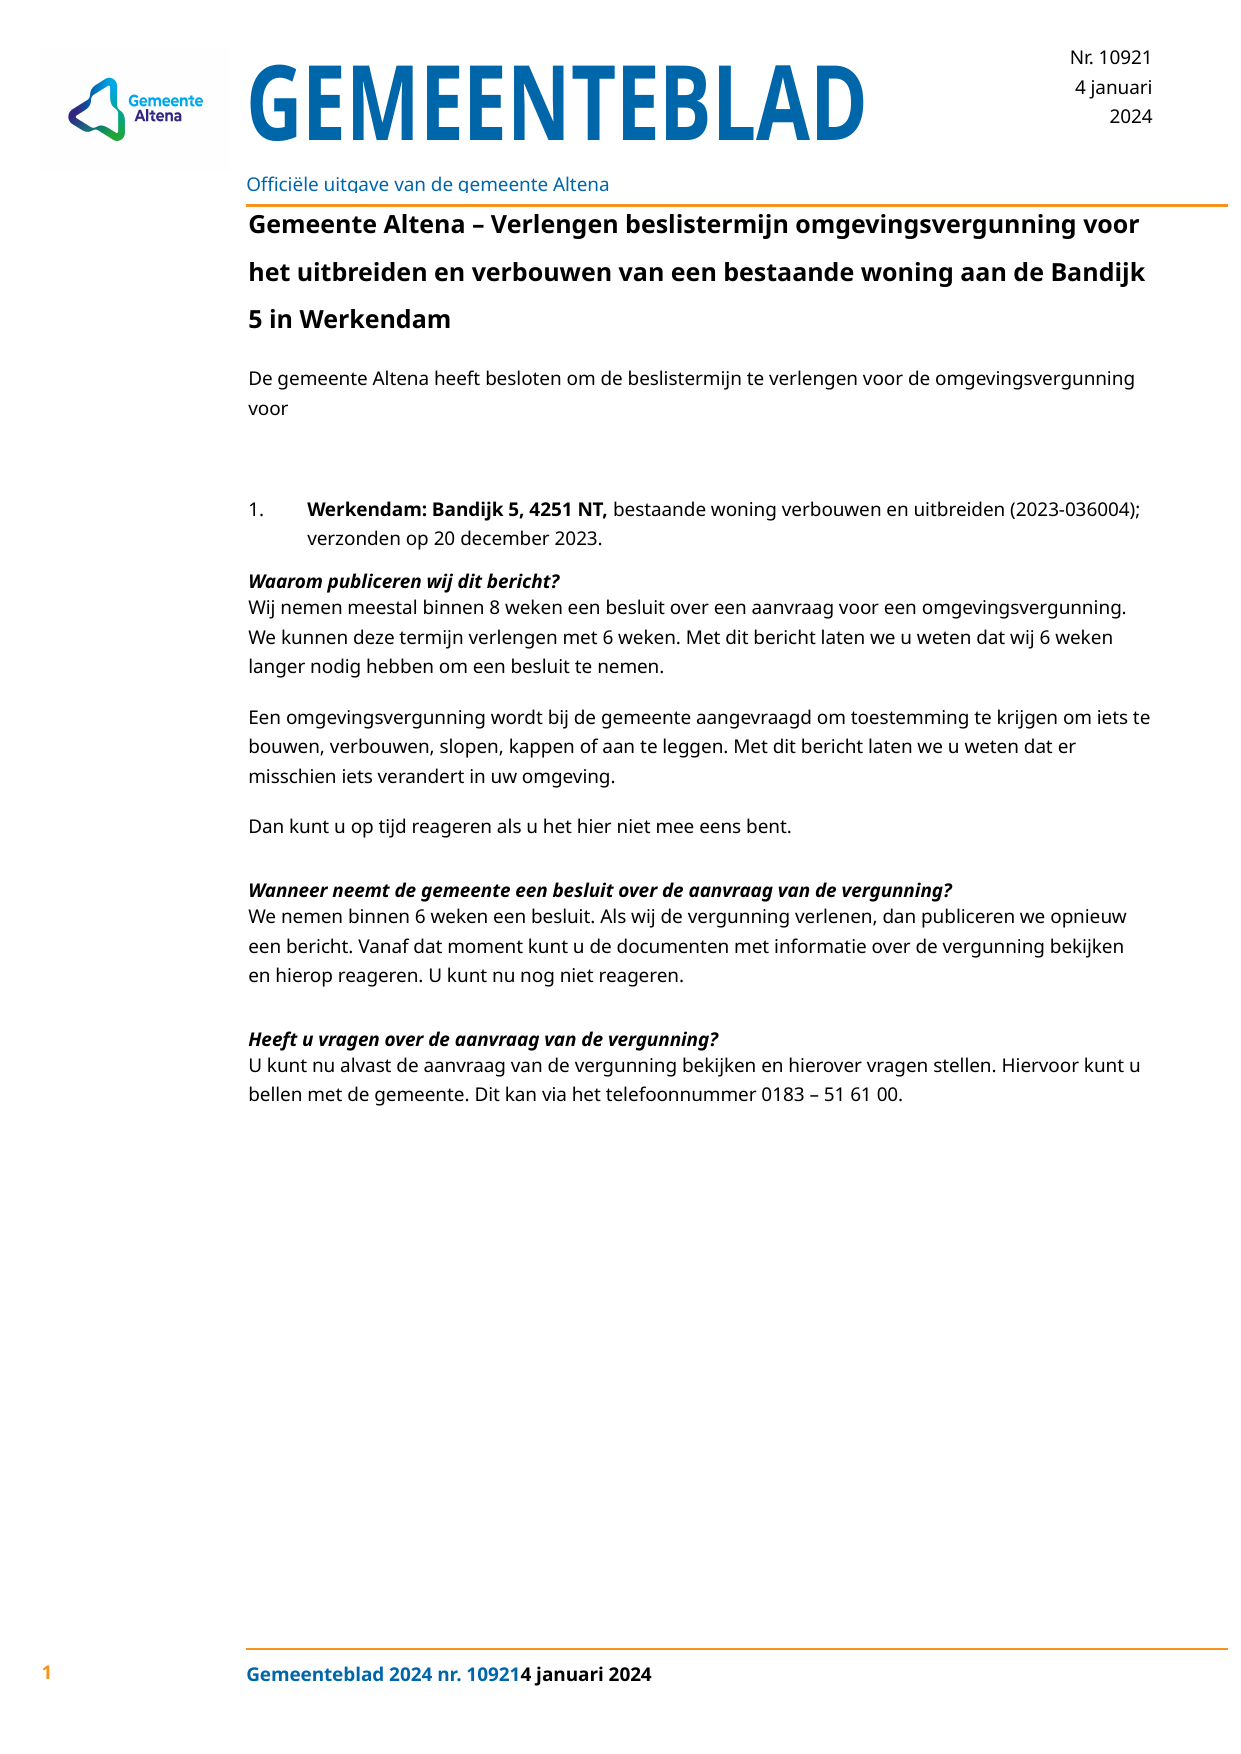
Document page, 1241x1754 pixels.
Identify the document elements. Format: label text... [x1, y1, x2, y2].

text Heeft u vragen over de aanvraag van de vergunning? [248, 1026, 1152, 1052]
text Wanneer neemt de gemeente een besluit over de aanvraag van de vergunning? [248, 877, 1152, 903]
text U kunt nu alvast de aanvraag van de vergunning bekijken en hierover vragen stellen. Hiervoor kunt u bellen met de gemeente. Dit kan via het telefoonnummer 0183 – 51 61 00. [248, 1052, 1152, 1107]
text Wij nemen meestal binnen 8 weken een besluit over een aanvraag voor een omgevingsvergunning. We kunnen deze termijn verlengen met 6 weken. Met dit bericht laten we u weten dat wij 6 weken langer nodig hebben om een besluit te nemen. [248, 594, 1152, 679]
picture [41, 47, 231, 172]
text Waarom publiceren wij dit bericht? [248, 569, 1152, 594]
text Gemeente Altena – Verlengen beslistermijn omgevingsvergunning voor het uitbreiden en verbouwen van een bestaande woning aan de Bandijk 5 in Werkendam [248, 207, 1152, 336]
text We nemen binnen 6 weken een besluit. Als wij de vergunning verlenen, dan publiceren we opnieuw een bericht. Vanaf dat moment kunt u de documenten met informatie over de vergunning bekijken en hierop reageren. U kunt nu nog niet reageren. [248, 903, 1152, 988]
list Werkendam: Bandijk 5, 4251 NT, bestaande woning verbouwen en uitbreiden (2023-036004); verzonden op 20 december 2023. [248, 496, 1152, 551]
text Een omgevingsvergunning wordt bij de gemeente aangevraagd om toestemming te krijgen om iets te bouwen, verbouwen, slopen, kappen of aan te leggen. Met dit bericht laten we u weten dat er misschien iets verandert in uw omgeving. [248, 704, 1152, 789]
text Dan kunt u op tijd reageren als u het hier niet mee eens bent. [248, 813, 1152, 839]
text De gemeente Altena heeft besloten om de beslistermijn te verlengen voor de omgevingsvergunning voor [248, 366, 1152, 421]
